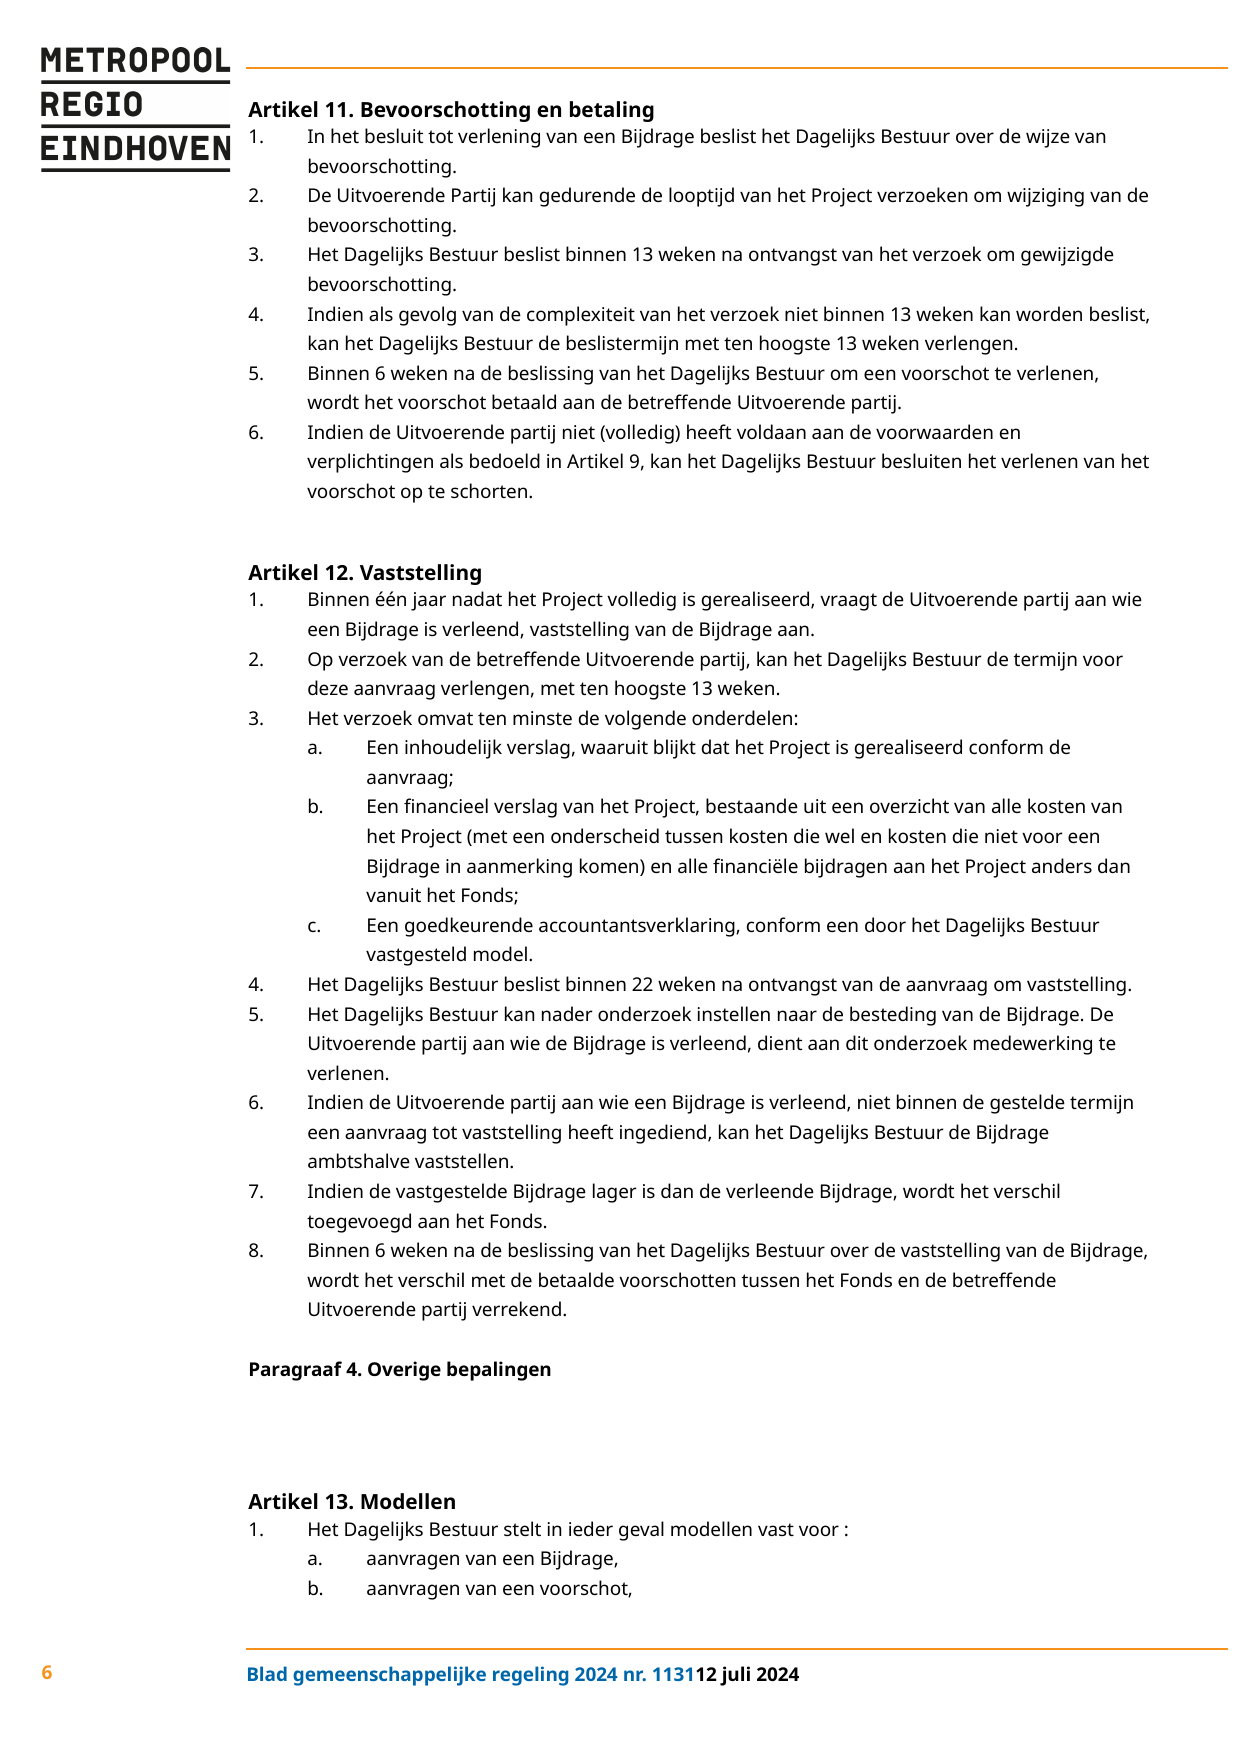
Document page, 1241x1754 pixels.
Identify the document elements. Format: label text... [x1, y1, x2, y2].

text Artikel 11. Bevoorschotting en betaling [248, 95, 1152, 123]
list Binnen 6 weken na de beslissing van het Dagelijks Bestuur over de vaststelling van de Bijdrage, wordt het verschil met de betaalde voorschotten tussen het Fonds en de betreffende Uitvoerende partij verrekend. [248, 1237, 1152, 1322]
list Het Dagelijks Bestuur beslist binnen 13 weken na ontvangst van het verzoek om gewijzigde bevoorschotting. [248, 242, 1152, 297]
list In het besluit tot verlening van een Bijdrage beslist het Dagelijks Bestuur over de wijze van bevoorschotting. [248, 123, 1152, 178]
list De Uitvoerende Partij kan gedurende de looptijd van het Project verzoeken om wijziging van de bevoorschotting. [248, 182, 1152, 238]
text Artikel 13. Modellen [248, 1487, 1152, 1516]
list Het Dagelijks Bestuur kan nader onderzoek instellen naar de besteding van de Bijdrage. De Uitvoerende partij aan wie de Bijdrage is verleend, dient aan dit onderzoek medewerking te verlenen. [248, 1001, 1152, 1086]
text Paragraaf 4. Overige bepalingen [248, 1356, 1152, 1382]
picture [41, 47, 231, 172]
list Binnen één jaar nadat het Project volledig is gerealiseerd, vraagt de Uitvoerende partij aan wie een Bijdrage is verleend, vaststelling van de Bijdrage aan. [248, 587, 1152, 642]
list Een inhoudelijk verslag, waaruit blijkt dat het Project is gerealiseerd conform de aanvraag; [307, 734, 1152, 790]
list Indien de vastgestelde Bijdrage lager is dan de verleende Bijdrage, wordt het verschil toegevoegd aan het Fonds. [248, 1178, 1152, 1234]
list aanvragen van een voorschot, [307, 1575, 1152, 1601]
list Binnen 6 weken na de beslissing van het Dagelijks Bestuur om een voorschot te verlenen, wordt het voorschot betaald aan de betreffende Uitvoerende partij. [248, 360, 1152, 415]
list aanvragen van een Bijdrage, [307, 1545, 1152, 1571]
list Indien de Uitvoerende partij aan wie een Bijdrage is verleend, niet binnen de gestelde termijn een aanvraag tot vaststelling heeft ingediend, kan het Dagelijks Bestuur de Bijdrage ambtshalve vaststellen. [248, 1089, 1152, 1174]
list Het Dagelijks Bestuur beslist binnen 22 weken na ontvangst van de aanvraag om vaststelling. [248, 971, 1152, 997]
list Indien de Uitvoerende partij niet (volledig) heeft voldaan aan de voorwaarden en verplichtingen als bedoeld in Artikel 9, kan het Dagelijks Bestuur besluiten het verlenen van het voorschot op te schorten. [248, 419, 1152, 504]
list Een financieel verslag van het Project, bestaande uit een overzicht van alle kosten van het Project (met een onderscheid tussen kosten die wel en kosten die niet voor een Bijdrage in aanmerking komen) en alle financiële bijdragen aan het Project anders dan vanuit het Fonds; [307, 794, 1152, 908]
list Op verzoek van de betreffende Uitvoerende partij, kan het Dagelijks Bestuur de termijn voor deze aanvraag verlengen, met ten hoogste 13 weken. [248, 646, 1152, 701]
list Indien als gevolg van de complexiteit van het verzoek niet binnen 13 weken kan worden beslist, kan het Dagelijks Bestuur de beslistermijn met ten hoogste 13 weken verlengen. [248, 301, 1152, 356]
list Een goedkeurende accountantsverklaring, conform een door het Dagelijks Bestuur vastgesteld model. [307, 912, 1152, 967]
text Artikel 12. Vaststelling [248, 558, 1152, 587]
list Het verzoek omvat ten minste de volgende onderdelen: [248, 705, 1152, 731]
list Het Dagelijks Bestuur stelt in ieder geval modellen vast voor : [248, 1516, 1152, 1541]
